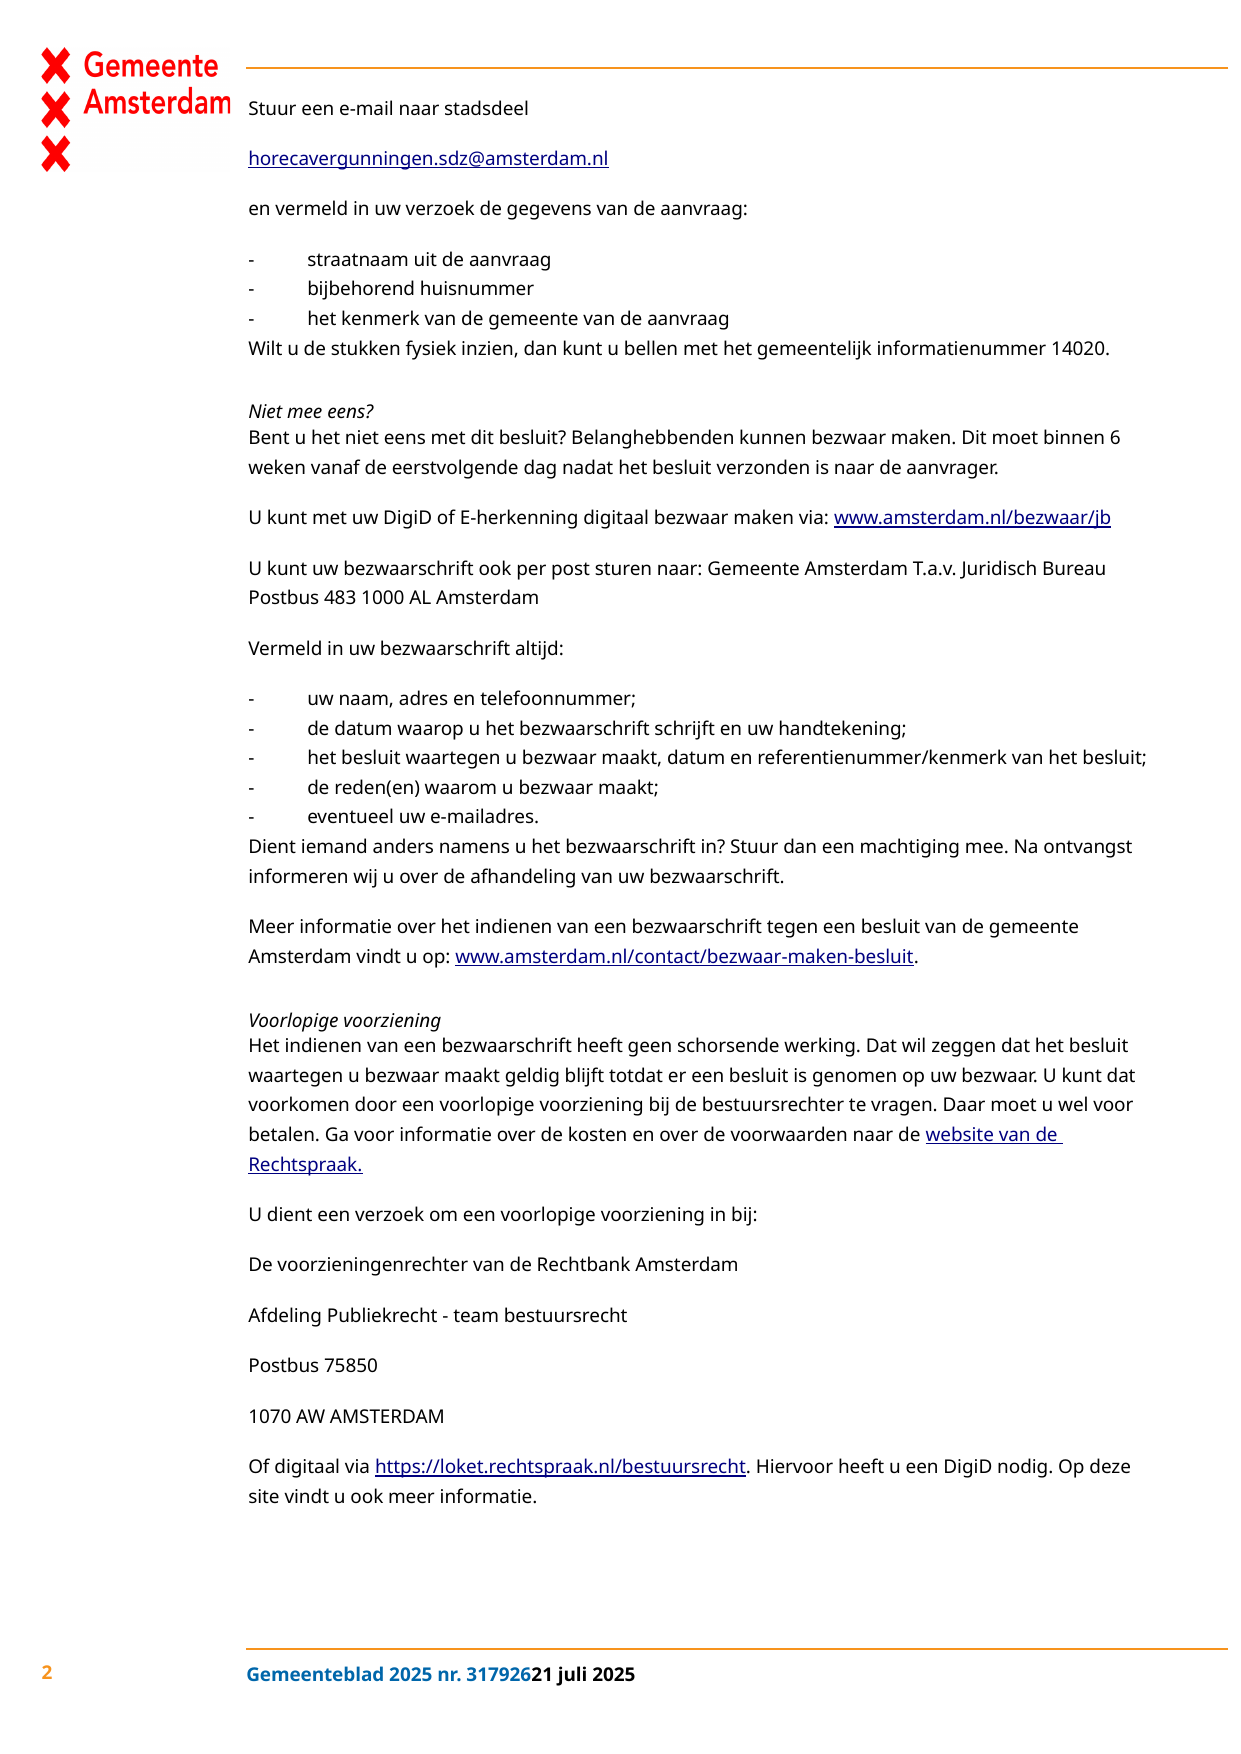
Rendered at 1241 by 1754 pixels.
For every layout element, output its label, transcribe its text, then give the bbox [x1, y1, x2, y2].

picture [41, 47, 231, 172]
text Bent u het niet eens met dit besluit? Belanghebbenden kunnen bezwaar maken. Dit moet binnen 6 weken vanaf de eerstvolgende dag nadat het besluit verzonden is naar de aanvrager. [248, 424, 1152, 480]
list de datum waarop u het bezwaarschrift schrijft en uw handtekening; [248, 715, 1152, 741]
text Dient iemand anders namens u het bezwaarschrift in? Stuur dan een machtiging mee. Na ontvangst informeren wij u over de afhandeling van uw bezwaarschrift. [248, 833, 1152, 888]
list uw naam, adres en telefoonnummer; [248, 685, 1152, 711]
list bijbehorend huisnummer [248, 276, 1152, 301]
text 1070 AW AMSTERDAM [248, 1403, 1152, 1429]
list straatnaam uit de aanvraag [248, 246, 1152, 272]
text Wilt u de stukken fysiek inzien, dan kunt u bellen met het gemeentelijk informatienummer 14020. [248, 335, 1152, 361]
text Niet mee eens? [248, 399, 1152, 424]
text Stuur een e-mail naar stadsdeel [248, 95, 1152, 121]
text Postbus 75850 [248, 1352, 1152, 1378]
text Vermeld in uw bezwaarschrift altijd: [248, 635, 1152, 661]
text U kunt met uw DigiD of E-herkenning digitaal bezwaar maken via: www.amsterdam.nl/bezwaar/jb [248, 504, 1152, 530]
text U dient een verzoek om een voorlopige voorziening in bij: [248, 1201, 1152, 1227]
text U kunt uw bezwaarschrift ook per post sturen naar: Gemeente Amsterdam T.a.v. Juridisch Bureau Postbus 483 1000 AL Amsterdam [248, 555, 1152, 610]
list de reden(en) waarom u bezwaar maakt; [248, 774, 1152, 800]
text Afdeling Publiekrecht - team bestuursrecht [248, 1302, 1152, 1328]
text De voorzieningenrechter van de Rechtbank Amsterdam [248, 1252, 1152, 1277]
list het kenmerk van de gemeente van de aanvraag [248, 305, 1152, 331]
text Meer informatie over het indienen van een bezwaarschrift tegen een besluit van de gemeente Amsterdam vindt u op: www.amsterdam.nl/contact/bezwaar-maken-besluit. [248, 913, 1152, 968]
text Voorlopige voorziening [248, 1007, 1152, 1032]
list het besluit waartegen u bezwaar maakt, datum en referentienummer/kenmerk van het besluit; [248, 744, 1152, 770]
text Of digitaal via https://loket.rechtspraak.nl/bestuursrecht. Hiervoor heeft u een DigiD nodig. Op deze site vindt u ook meer informatie. [248, 1453, 1152, 1509]
text en vermeld in uw verzoek de gegevens van de aanvraag: [248, 196, 1152, 221]
list eventueel uw e-mailadres. [248, 804, 1152, 829]
text horecavergunningen.sdz@amsterdam.nl [248, 145, 1152, 171]
text Het indienen van een bezwaarschrift heeft geen schorsende werking. Dat wil zeggen dat het besluit waartegen u bezwaar maakt geldig blijft totdat er een besluit is genomen op uw bezwaar. U kunt dat voorkomen door een voorlopige voorziening bij de bestuursrechter te vragen. Daar moet u wel voor betalen. Ga voor informatie over de kosten en over de voorwaarden naar de website van de Rechtspraak. [248, 1032, 1152, 1177]
